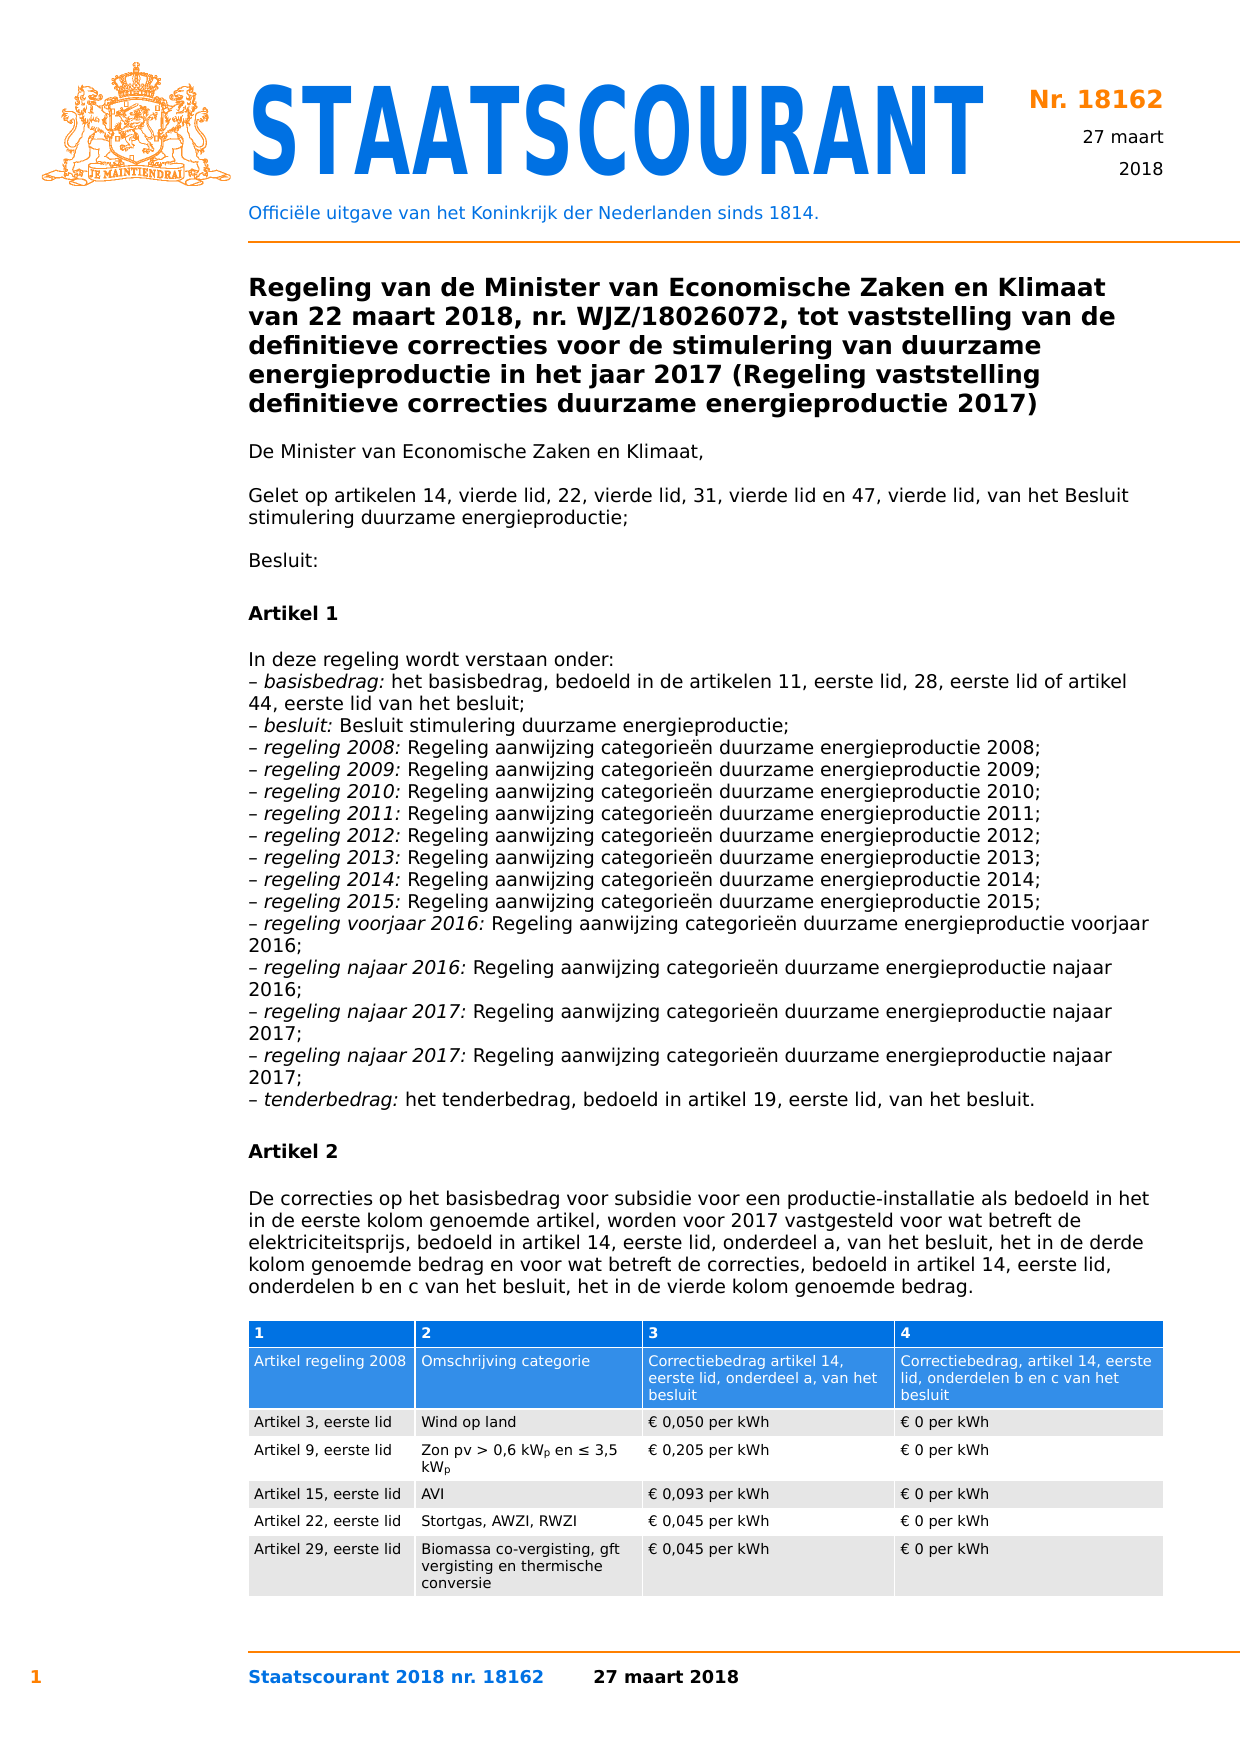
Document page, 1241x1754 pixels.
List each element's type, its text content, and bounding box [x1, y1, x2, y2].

table_cell Artikel 22, eerste lid [249, 1509, 414, 1535]
table_header 4 [895, 1321, 1163, 1347]
text – regeling 2014: Regeling aanwijzing categorieën duurzame energieproductie 2014; [248, 869, 1163, 891]
table_header Nr. 18162 [998, 62, 1240, 121]
table_cell € 0,205 per kWh [643, 1437, 894, 1480]
table_cell 27 maart [998, 121, 1240, 153]
table_cell Artikel 9, eerste lid [249, 1437, 414, 1480]
table_cell € 0 per kWh [895, 1481, 1163, 1508]
table_cell Wind op land [416, 1410, 642, 1436]
text In deze regeling wordt verstaan onder: [248, 649, 1163, 671]
table_header 2 [416, 1321, 642, 1347]
text – basisbedrag: het basisbedrag, bedoeld in de artikelen 11, eerste lid, 28, eerste lid of artikel 44, eerste lid van het besluit; [248, 671, 1163, 715]
table_cell AVI [416, 1481, 642, 1508]
text – regeling 2010: Regeling aanwijzing categorieën duurzame energieproductie 2010; [248, 781, 1163, 803]
text – regeling 2013: Regeling aanwijzing categorieën duurzame energieproductie 2013; [248, 847, 1163, 869]
text – besluit: Besluit stimulering duurzame energieproductie; [248, 715, 1163, 737]
text – regeling 2012: Regeling aanwijzing categorieën duurzame energieproductie 2012; [248, 825, 1163, 847]
table_cell Zon pv > 0,6 kWp en ≤ 3,5 kWp [416, 1437, 642, 1480]
text Besluit: [248, 550, 1163, 572]
table_cell Artikel 3, eerste lid [249, 1410, 414, 1436]
table_cell Stortgas, AWZI, RWZI [416, 1509, 642, 1535]
table_cell Correctiebedrag, artikel 14, eerste lid, onderdelen b en c van het besluit [895, 1348, 1163, 1408]
table_cell € 0 per kWh [895, 1509, 1163, 1535]
text Gelet op artikelen 14, vierde lid, 22, vierde lid, 31, vierde lid en 47, vierde lid, van het Besluit stimulering duurzame energieproductie; [248, 484, 1163, 528]
table_header [25, 62, 248, 241]
table_cell € 0,050 per kWh [643, 1410, 894, 1436]
subtitle Artikel 2 [248, 1141, 1163, 1163]
text – tenderbedrag: het tenderbedrag, bedoeld in artikel 19, eerste lid, van het besluit. [248, 1089, 1163, 1111]
text – regeling najaar 2017: Regeling aanwijzing categorieën duurzame energieproductie najaar 2017; [248, 1045, 1163, 1089]
text – regeling najaar 2016: Regeling aanwijzing categorieën duurzame energieproductie najaar 2016; [248, 957, 1163, 1001]
table_cell Omschrijving categorie [416, 1348, 642, 1408]
subtitle Artikel 1 [248, 602, 1163, 624]
table_cell € 0 per kWh [895, 1536, 1163, 1596]
text – regeling 2009: Regeling aanwijzing categorieën duurzame energieproductie 2009; [248, 759, 1163, 781]
table_cell Correctiebedrag artikel 14, eerste lid, onderdeel a, van het besluit [643, 1348, 894, 1408]
table_cell € 0 per kWh [895, 1410, 1163, 1436]
text – regeling 2011: Regeling aanwijzing categorieën duurzame energieproductie 2011; [248, 803, 1163, 825]
table_header STAATSCOURANT [248, 62, 998, 203]
text – regeling voorjaar 2016: Regeling aanwijzing categorieën duurzame energieproductie voorjaar 2016; [248, 913, 1163, 957]
text – regeling 2008: Regeling aanwijzing categorieën duurzame energieproductie 2008; [248, 737, 1163, 759]
table_cell 2018 [998, 153, 1240, 203]
table_cell Artikel 29, eerste lid [249, 1536, 414, 1596]
table_cell € 0,093 per kWh [643, 1481, 894, 1508]
table_header 3 [643, 1321, 894, 1347]
table_cell Artikel 15, eerste lid [249, 1481, 414, 1508]
table_cell € 0,045 per kWh [643, 1536, 894, 1596]
subtitle Regeling van de Minister van Economische Zaken en Klimaat van 22 maart 2018, nr. WJZ/18026072, tot vaststelling van de definitieve correcties voor de stimulering van duurzame energieproductie in het jaar 2017 (Regeling vaststelling definitieve correcties duurzame energieproductie 2017) [248, 273, 1163, 419]
table_header 1 [249, 1321, 414, 1347]
table_cell Officiële uitgave van het Koninkrijk der Nederlanden sinds 1814. [248, 203, 1240, 241]
text De correcties op het basisbedrag voor subsidie voor een productie-installatie als bedoeld in het in de eerste kolom genoemde artikel, worden voor 2017 vastgesteld voor wat betreft de elektriciteitsprijs, bedoeld in artikel 14, eerste lid, onderdeel a, van het besluit, het in de derde kolom genoemde bedrag en voor wat betreft de correcties, bedoeld in artikel 14, eerste lid, onderdelen b en c van het besluit, het in de vierde kolom genoemde bedrag. [248, 1188, 1163, 1298]
table_cell € 0,045 per kWh [643, 1509, 894, 1535]
picture [41, 62, 231, 186]
text – regeling 2015: Regeling aanwijzing categorieën duurzame energieproductie 2015; [248, 891, 1163, 913]
table_cell Artikel regeling 2008 [249, 1348, 414, 1408]
table_cell Biomassa co-vergisting, gft vergisting en thermische conversie [416, 1536, 642, 1596]
text De Minister van Economische Zaken en Klimaat, [248, 441, 1163, 463]
text – regeling najaar 2017: Regeling aanwijzing categorieën duurzame energieproductie najaar 2017; [248, 1001, 1163, 1045]
table_cell € 0 per kWh [895, 1437, 1163, 1480]
